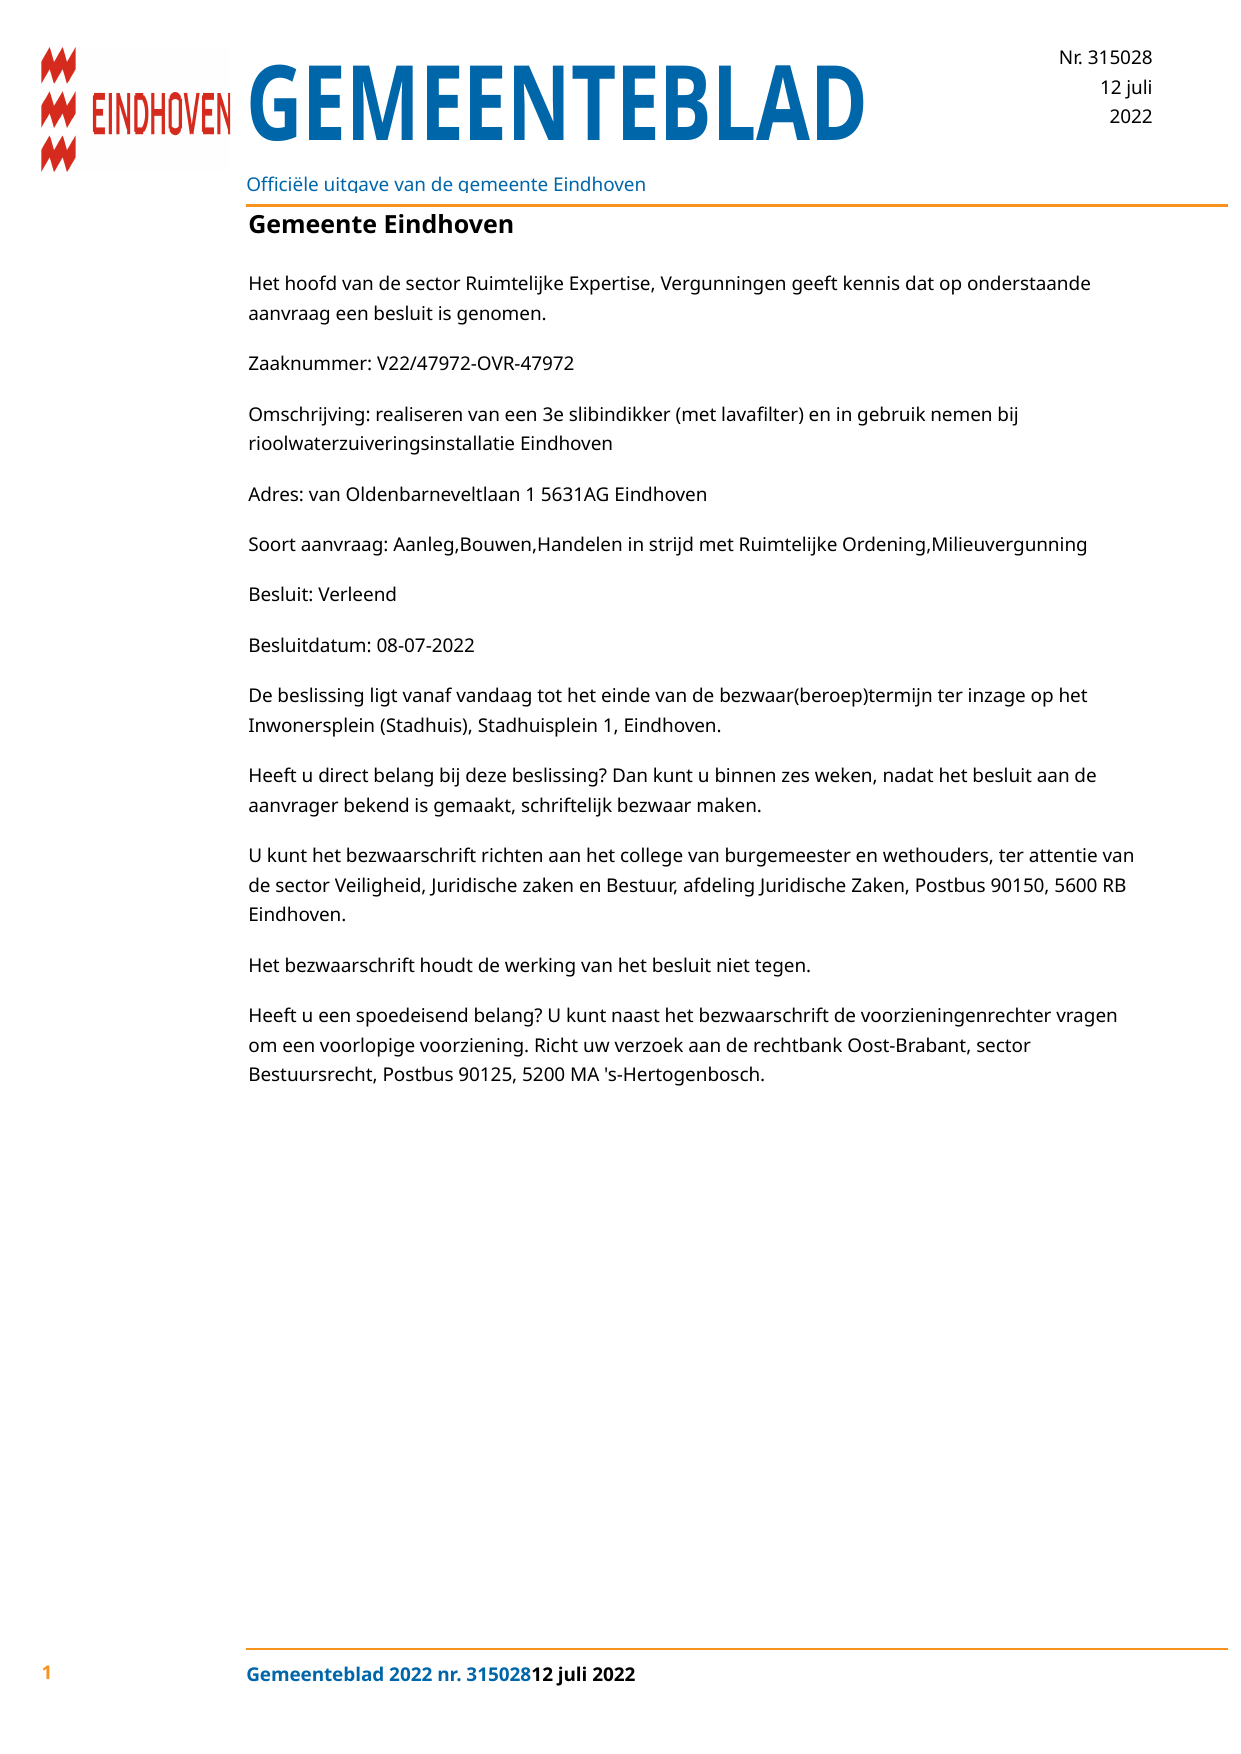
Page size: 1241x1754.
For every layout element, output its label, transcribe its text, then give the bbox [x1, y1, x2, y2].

text Het bezwaarschrift houdt de werking van het besluit niet tegen. [248, 952, 1152, 978]
text Gemeente Eindhoven [248, 207, 1152, 241]
text Zaaknummer: V22/47972-OVR-47972 [248, 350, 1152, 376]
picture [41, 47, 231, 172]
text Besluit: Verleend [248, 582, 1152, 607]
text Adres: van Oldenbarneveltlaan 1 5631AG Eindhoven [248, 481, 1152, 506]
text Soort aanvraag: Aanleg,Bouwen,Handelen in strijd met Ruimtelijke Ordening,Milieuvergunning [248, 531, 1152, 557]
text U kunt het bezwaarschrift richten aan het college van burgemeester en wethouders, ter attentie van de sector Veiligheid, Juridische zaken en Bestuur, afdeling Juridische Zaken, Postbus 90150, 5600 RB Eindhoven. [248, 842, 1152, 927]
text De beslissing ligt vanaf vandaag tot het einde van de bezwaar(beroep)termijn ter inzage op het Inwonersplein (Stadhuis), Stadhuisplein 1, Eindhoven. [248, 682, 1152, 738]
text Heeft u een spoedeisend belang? U kunt naast het bezwaarschrift de voorzieningenrechter vragen om een voorlopige voorziening. Richt uw verzoek aan de rechtbank Oost-Brabant, sector Bestuursrecht, Postbus 90125, 5200 MA 's-Hertogenbosch. [248, 1002, 1152, 1087]
text Omschrijving: realiseren van een 3e slibindikker (met lavafilter) en in gebruik nemen bij rioolwaterzuiveringsinstallatie Eindhoven [248, 401, 1152, 456]
text Het hoofd van de sector Ruimtelijke Expertise, Vergunningen geeft kennis dat op onderstaande aanvraag een besluit is genomen. [248, 270, 1152, 326]
text Besluitdatum: 08-07-2022 [248, 632, 1152, 658]
text Heeft u direct belang bij deze beslissing? Dan kunt u binnen zes weken, nadat het besluit aan de aanvrager bekend is gemaakt, schriftelijk bezwaar maken. [248, 762, 1152, 818]
